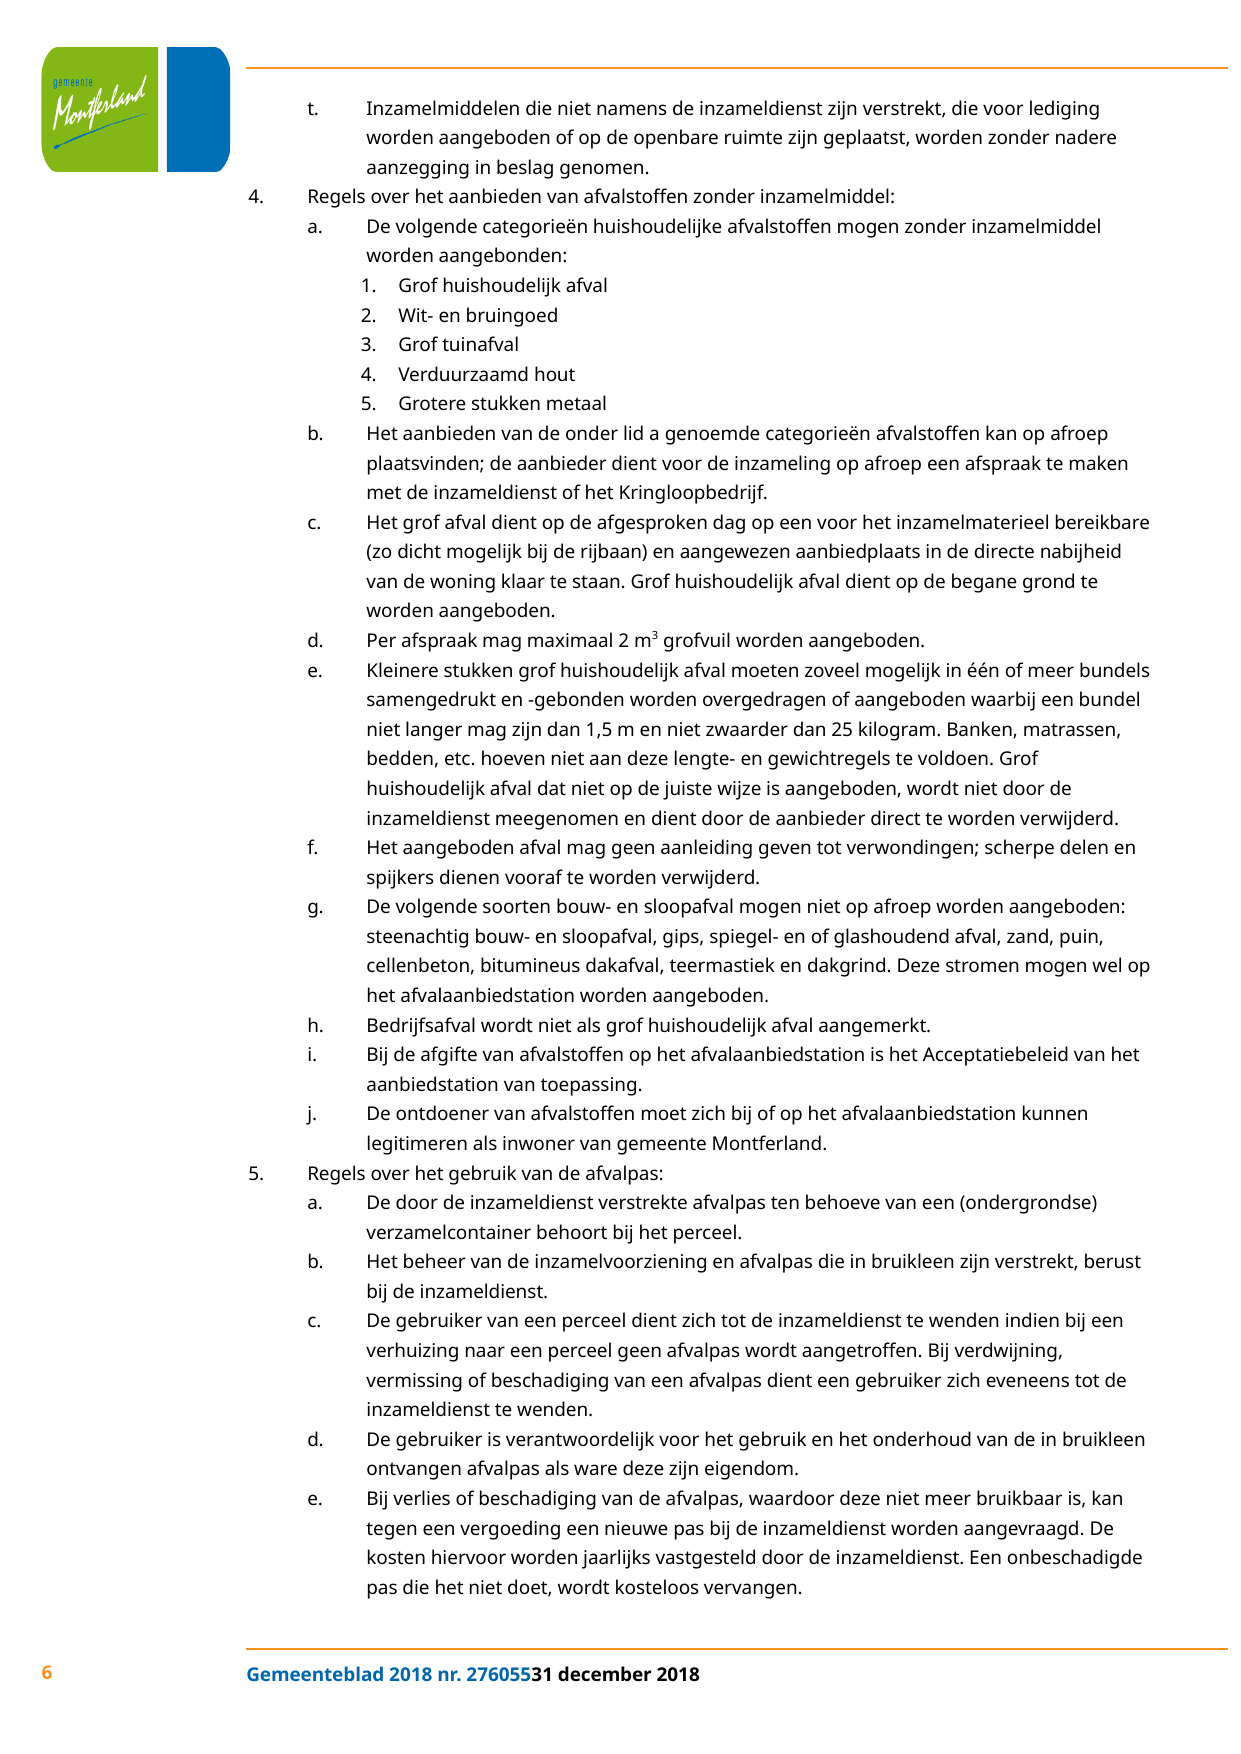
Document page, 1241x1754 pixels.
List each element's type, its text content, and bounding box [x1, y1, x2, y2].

list De volgende categorieën huishoudelijke afvalstoffen mogen zonder inzamelmiddel worden aangebonden: [307, 213, 1152, 268]
list Verduurzaamd hout [361, 361, 1152, 387]
list Het aangeboden afval mag geen aanleiding geven tot verwondingen; scherpe delen en spijkers dienen vooraf te worden verwijderd. [307, 834, 1152, 890]
list Inzamelmiddelen die niet namens de inzameldienst zijn verstrekt, die voor lediging worden aangeboden of op de openbare ruimte zijn geplaatst, worden zonder nadere aanzegging in beslag genomen. [307, 95, 1152, 180]
list De door de inzameldienst verstrekte afvalpas ten behoeve van een (ondergrondse) verzamelcontainer behoort bij het perceel. [307, 1189, 1152, 1245]
list Het beheer van de inzamelvoorziening en afvalpas die in bruikleen zijn verstrekt, berust bij de inzameldienst. [307, 1248, 1152, 1304]
list Bij de afgifte van afvalstoffen op het afvalaanbiedstation is het Acceptatiebeleid van het aanbiedstation van toepassing. [307, 1041, 1152, 1097]
list Wit- en bruingoed [361, 302, 1152, 328]
list Het grof afval dient op de afgesproken dag op een voor het inzamelmaterieel bereikbare (zo dicht mogelijk bij de rijbaan) en aangewezen aanbiedplaats in de directe nabijheid van de woning klaar te staan. Grof huishoudelijk afval dient op de begane grond te worden aangeboden. [307, 509, 1152, 623]
list Kleinere stukken grof huishoudelijk afval moeten zoveel mogelijk in één of meer bundels samengedrukt en -gebonden worden overgedragen of aangeboden waarbij een bundel niet langer mag zijn dan 1,5 m en niet zwaarder dan 25 kilogram. Banken, matrassen, bedden, etc. hoeven niet aan deze lengte- en gewichtregels te voldoen. Grof huishoudelijk afval dat niet op de juiste wijze is aangeboden, wordt niet door de inzameldienst meegenomen en dient door de aanbieder direct te worden verwijderd. [307, 657, 1152, 831]
list Grof tuinafval [361, 331, 1152, 357]
list Regels over het aanbieden van afvalstoffen zonder inzamelmiddel: [248, 183, 1152, 209]
picture [41, 47, 231, 172]
list Regels over het gebruik van de afvalpas: [248, 1160, 1152, 1186]
list Per afspraak mag maximaal 2 m3 grofvuil worden aangeboden. [307, 627, 1152, 653]
list De volgende soorten bouw- en sloopafval mogen niet op afroep worden aangeboden: steenachtig bouw- en sloopafval, gips, spiegel- en of glashoudend afval, zand, puin, cellenbeton, bitumineus dakafval, teermastiek en dakgrind. Deze stromen mogen wel op het afvalaanbiedstation worden aangeboden. [307, 893, 1152, 1008]
list Het aanbieden van de onder lid a genoemde categorieën afvalstoffen kan op afroep plaatsvinden; de aanbieder dient voor de inzameling op afroep een afspraak te maken met de inzameldienst of het Kringloopbedrijf. [307, 420, 1152, 505]
list De gebruiker is verantwoordelijk voor het gebruik en het onderhoud van de in bruikleen ontvangen afvalpas als ware deze zijn eigendom. [307, 1426, 1152, 1481]
list De gebruiker van een perceel dient zich tot de inzameldienst te wenden indien bij een verhuizing naar een perceel geen afvalpas wordt aangetroffen. Bij verdwijning, vermissing of beschadiging van een afvalpas dient een gebruiker zich eveneens tot de inzameldienst te wenden. [307, 1308, 1152, 1422]
list Bedrijfsafval wordt niet als grof huishoudelijk afval aangemerkt. [307, 1012, 1152, 1038]
list Grof huishoudelijk afval [361, 272, 1152, 298]
list De ontdoener van afvalstoffen moet zich bij of op het afvalaanbiedstation kunnen legitimeren als inwoner van gemeente Montferland. [307, 1101, 1152, 1156]
list Bij verlies of beschadiging van de afvalpas, waardoor deze niet meer bruikbaar is, kan tegen een vergoeding een nieuwe pas bij de inzameldienst worden aangevraagd. De kosten hiervoor worden jaarlijks vastgesteld door de inzameldienst. Een onbeschadigde pas die het niet doet, wordt kosteloos vervangen. [307, 1485, 1152, 1600]
list Grotere stukken metaal [361, 391, 1152, 416]
